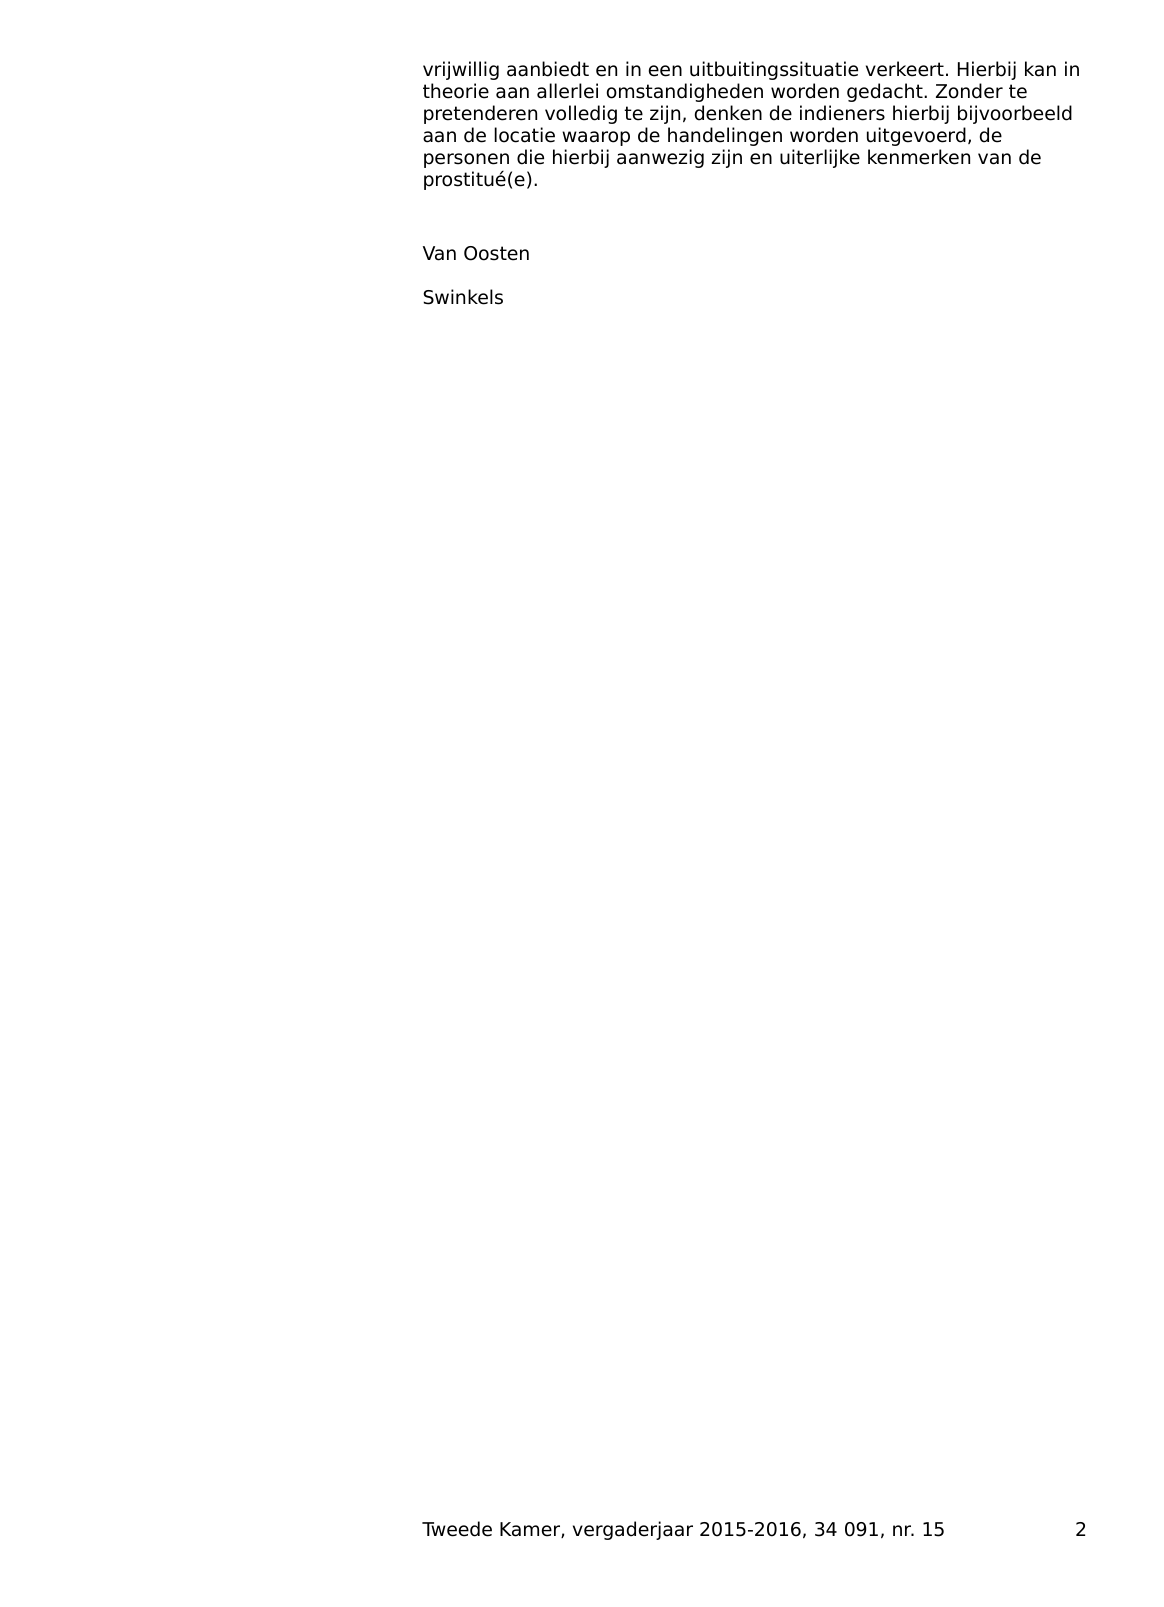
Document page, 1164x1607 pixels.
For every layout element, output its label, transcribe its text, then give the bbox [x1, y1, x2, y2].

text vrijwillig aanbiedt en in een uitbuitingssituatie verkeert. Hierbij kan in theorie aan allerlei omstandigheden worden gedacht. Zonder te pretenderen volledig te zijn, denken de indieners hierbij bijvoorbeeld aan de locatie waarop de handelingen worden uitgevoerd, de personen die hierbij aanwezig zijn en uiterlijke kenmerken van de prostitué(e). [422, 59, 1087, 191]
text Van Oosten Swinkels [422, 221, 1087, 309]
